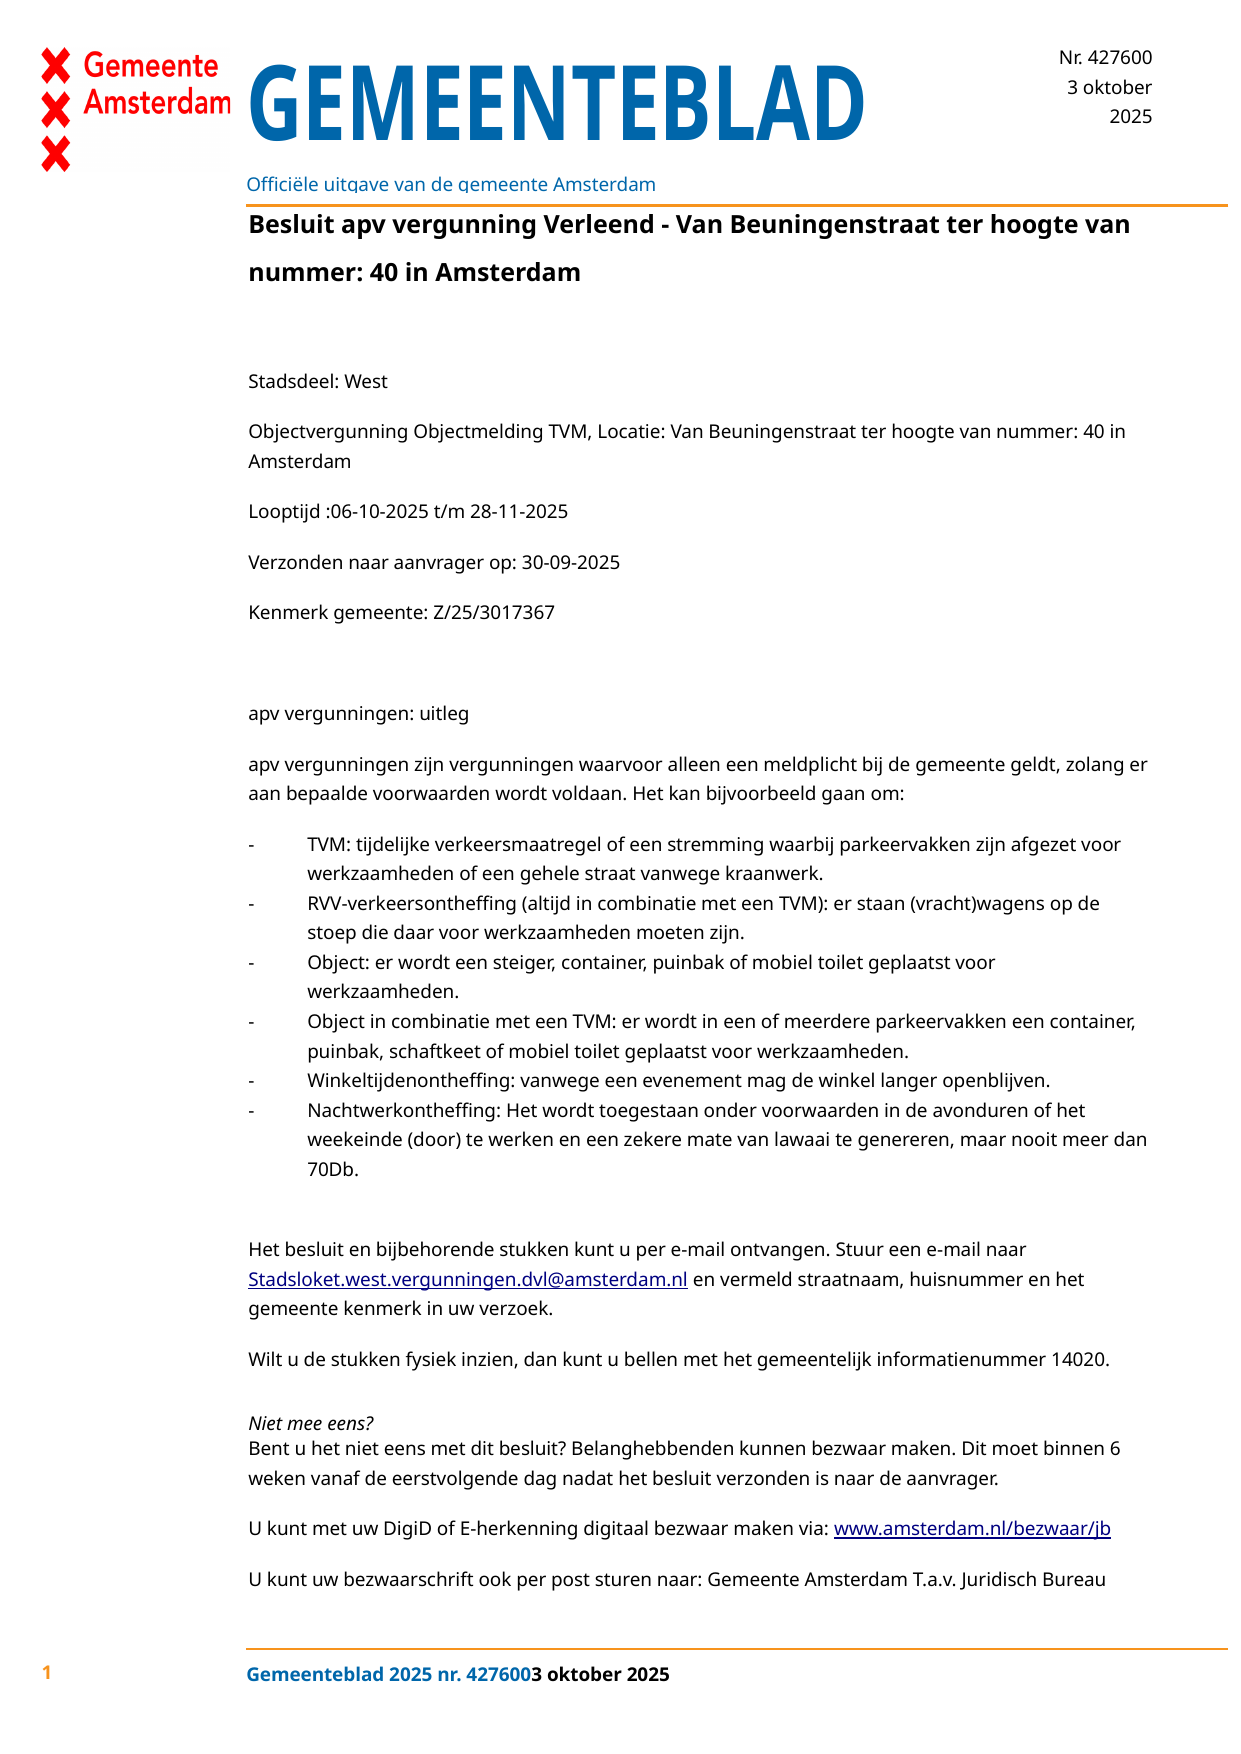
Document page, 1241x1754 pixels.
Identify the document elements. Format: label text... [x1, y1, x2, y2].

picture [41, 47, 231, 172]
list RVV-verkeersontheffing (altijd in combinatie met een TVM): er staan (vracht)wagens op de stoep die daar voor werkzaamheden moeten zijn. [248, 890, 1152, 945]
list Object: er wordt een steiger, container, puinbak of mobiel toilet geplaatst voor werkzaamheden. [248, 949, 1152, 1004]
text Het besluit en bijbehorende stukken kunt u per e-mail ontvangen. Stuur een e-mail naar Stadsloket.west.vergunningen.dvl@amsterdam.nl en vermeld straatnaam, huisnummer en het gemeente kenmerk in uw verzoek. [248, 1236, 1152, 1321]
text apv vergunningen zijn vergunningen waarvoor alleen een meldplicht bij de gemeente geldt, zolang er aan bepaalde voorwaarden wordt voldaan. Het kan bijvoorbeeld gaan om: [248, 751, 1152, 806]
list Object in combinatie met een TVM: er wordt in een of meerdere parkeervakken een container, puinbak, schaftkeet of mobiel toilet geplaatst voor werkzaamheden. [248, 1008, 1152, 1064]
text U kunt met uw DigiD of E-herkenning digitaal bezwaar maken via: www.amsterdam.nl/bezwaar/jb [248, 1516, 1152, 1541]
list Winkeltijdenontheffing: vanwege een evenement mag de winkel langer openblijven. [248, 1067, 1152, 1093]
text Niet mee eens? [248, 1410, 1152, 1436]
text apv vergunningen: uitleg [248, 700, 1152, 726]
text Bent u het niet eens met dit besluit? Belanghebbenden kunnen bezwaar maken. Dit moet binnen 6 weken vanaf de eerstvolgende dag nadat het besluit verzonden is naar de aanvrager. [248, 1436, 1152, 1491]
text Stadsdeel: West [248, 368, 1152, 394]
text Kenmerk gemeente: Z/25/3017367 [248, 599, 1152, 625]
text Looptijd :06-10-2025 t/m 28-11-2025 [248, 499, 1152, 524]
text U kunt uw bezwaarschrift ook per post sturen naar: Gemeente Amsterdam T.a.v. Juridisch Bureau [248, 1566, 1152, 1592]
text Wilt u de stukken fysiek inzien, dan kunt u bellen met het gemeentelijk informatienummer 14020. [248, 1346, 1152, 1372]
text Verzonden naar aanvrager op: 30-09-2025 [248, 549, 1152, 575]
text Besluit apv vergunning Verleend - Van Beuningenstraat ter hoogte van nummer: 40 in Amsterdam [248, 207, 1152, 288]
list TVM: tijdelijke verkeersmaatregel of een stremming waarbij parkeervakken zijn afgezet voor werkzaamheden of een gehele straat vanwege kraanwerk. [248, 831, 1152, 886]
text Objectvergunning Objectmelding TVM, Locatie: Van Beuningenstraat ter hoogte van nummer: 40 in Amsterdam [248, 419, 1152, 474]
list Nachtwerkontheffing: Het wordt toegestaan onder voorwaarden in de avonduren of het weekeinde (door) te werken en een zekere mate van lawaai te genereren, maar nooit meer dan 70Db. [248, 1097, 1152, 1182]
